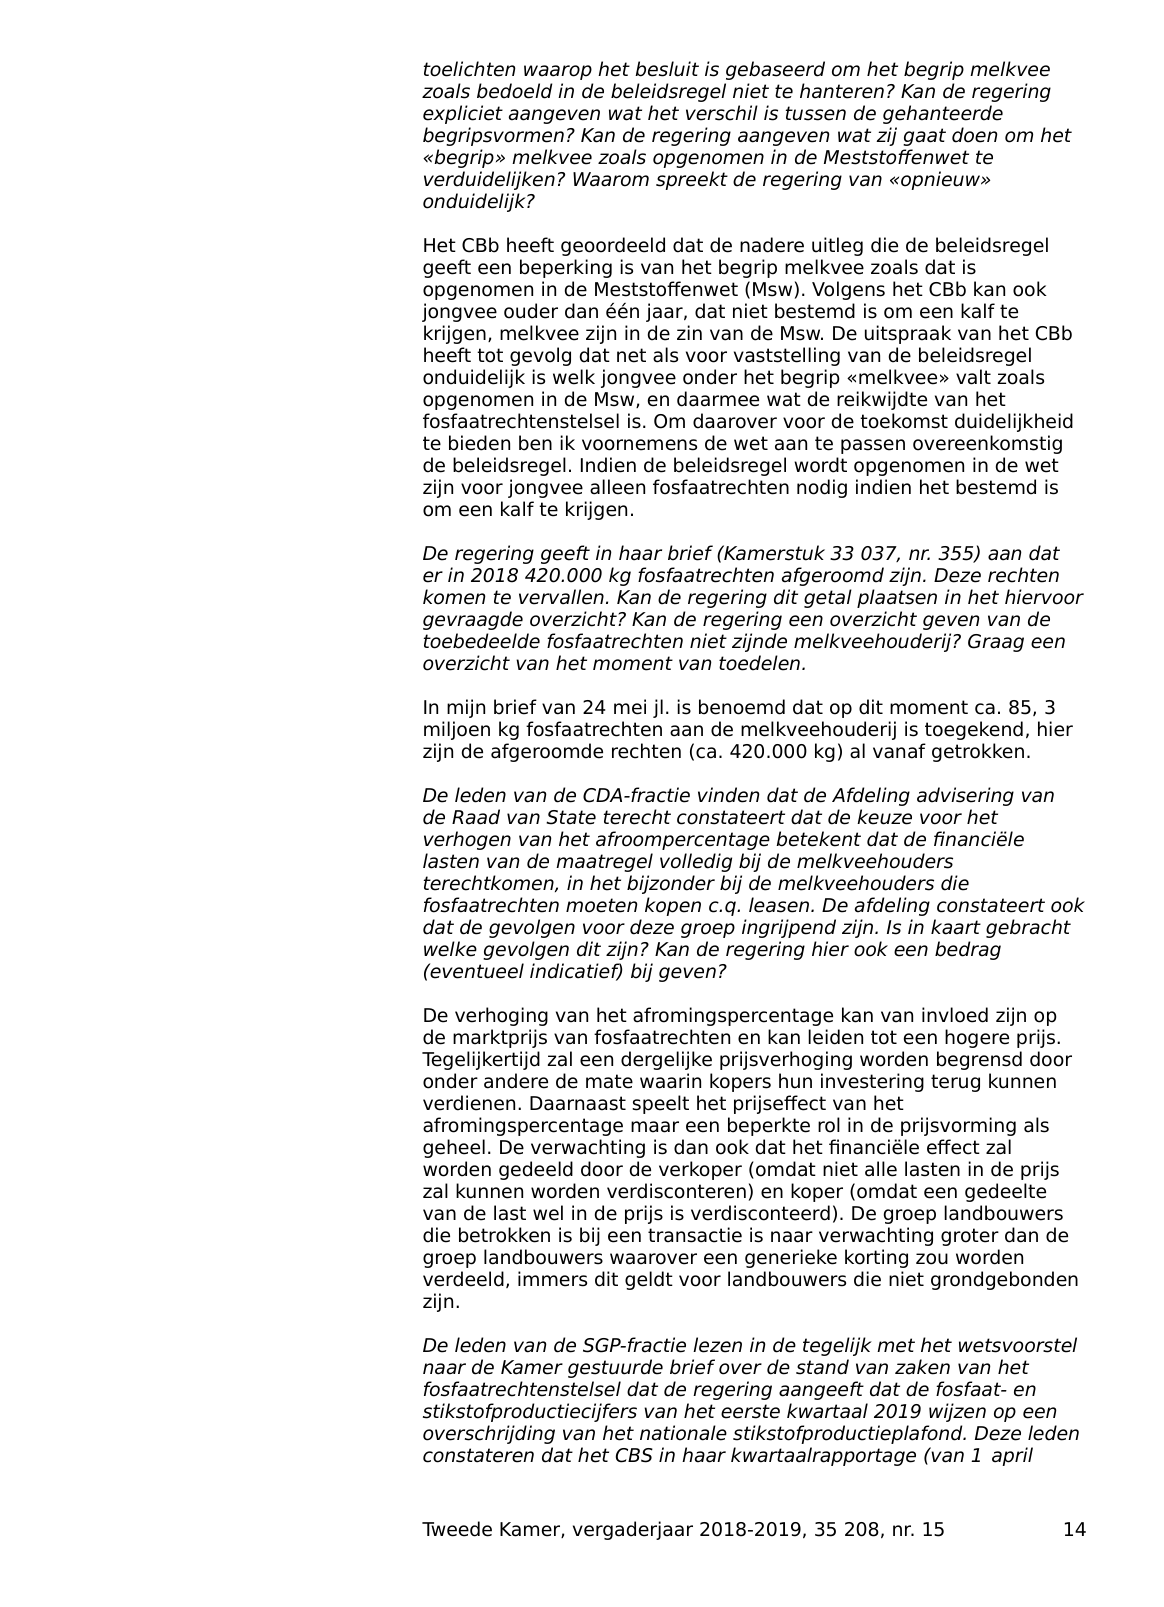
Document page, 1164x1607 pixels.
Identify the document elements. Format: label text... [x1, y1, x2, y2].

text De verhoging van het afromingspercentage kan van invloed zijn op de marktprijs van fosfaatrechten en kan leiden tot een hogere prijs. Tegelijkertijd zal een dergelijke prijsverhoging worden begrensd door onder andere de mate waarin kopers hun investering terug kunnen verdienen. Daarnaast speelt het prijseffect van het afromingspercentage maar een beperkte rol in de prijsvorming als geheel. De verwachting is dan ook dat het financiële effect zal worden gedeeld door de verkoper (omdat niet alle lasten in de prijs zal kunnen worden verdisconteren) en koper (omdat een gedeelte van de last wel in de prijs is verdisconteerd). De groep landbouwers die betrokken is bij een transactie is naar verwachting groter dan de groep landbouwers waarover een generieke korting zou worden verdeeld, immers dit geldt voor landbouwers die niet grondgebonden zijn. [422, 1005, 1087, 1313]
text In mijn brief van 24 mei jl. is benoemd dat op dit moment ca. 85, 3 miljoen kg fosfaatrechten aan de melkveehouderij is toegekend, hier zijn de afgeroomde rechten (ca. 420.000 kg) al vanaf getrokken. [422, 697, 1087, 763]
text De regering geeft in haar brief (Kamerstuk 33 037, nr. 355) aan dat er in 2018 420.000 kg fosfaatrechten afgeroomd zijn. Deze rechten komen te vervallen. Kan de regering dit getal plaatsen in het hiervoor gevraagde overzicht? Kan de regering een overzicht geven van de toebedeelde fosfaatrechten niet zijnde melkveehouderij? Graag een overzicht van het moment van toedelen. [422, 543, 1087, 675]
text Het CBb heeft geoordeeld dat de nadere uitleg die de beleidsregel geeft een beperking is van het begrip melkvee zoals dat is opgenomen in de Meststoffenwet (Msw). Volgens het CBb kan ook jongvee ouder dan één jaar, dat niet bestemd is om een kalf te krijgen, melkvee zijn in de zin van de Msw. De uitspraak van het CBb heeft tot gevolg dat net als voor vaststelling van de beleidsregel onduidelijk is welk jongvee onder het begrip «melkvee» valt zoals opgenomen in de Msw, en daarmee wat de reikwijdte van het fosfaatrechtenstelsel is. Om daarover voor de toekomst duidelijkheid te bieden ben ik voornemens de wet aan te passen overeenkomstig de beleidsregel. Indien de beleidsregel wordt opgenomen in de wet zijn voor jongvee alleen fosfaatrechten nodig indien het bestemd is om een kalf te krijgen. [422, 235, 1087, 521]
text toelichten waarop het besluit is gebaseerd om het begrip melkvee zoals bedoeld in de beleidsregel niet te hanteren? Kan de regering expliciet aangeven wat het verschil is tussen de gehanteerde begripsvormen? Kan de regering aangeven wat zij gaat doen om het «begrip» melkvee zoals opgenomen in de Meststoffenwet te verduidelijken? Waarom spreekt de regering van «opnieuw» onduidelijk? [422, 59, 1087, 213]
text De leden van de CDA-fractie vinden dat de Afdeling advisering van de Raad van State terecht constateert dat de keuze voor het verhogen van het afroompercentage betekent dat de financiële lasten van de maatregel volledig bij de melkveehouders terechtkomen, in het bijzonder bij de melkveehouders die fosfaatrechten moeten kopen c.q. leasen. De afdeling constateert ook dat de gevolgen voor deze groep ingrijpend zijn. Is in kaart gebracht welke gevolgen dit zijn? Kan de regering hier ook een bedrag (eventueel indicatief) bij geven? [422, 785, 1087, 983]
text De leden van de SGP-fractie lezen in de tegelijk met het wetsvoorstel naar de Kamer gestuurde brief over de stand van zaken van het fosfaatrechtenstelsel dat de regering aangeeft dat de fosfaat- en stikstofproductiecijfers van het eerste kwartaal 2019 wijzen op een overschrijding van het nationale stikstofproductieplafond. Deze leden constateren dat het CBS in haar kwartaalrapportage (van 1 april [422, 1335, 1087, 1467]
